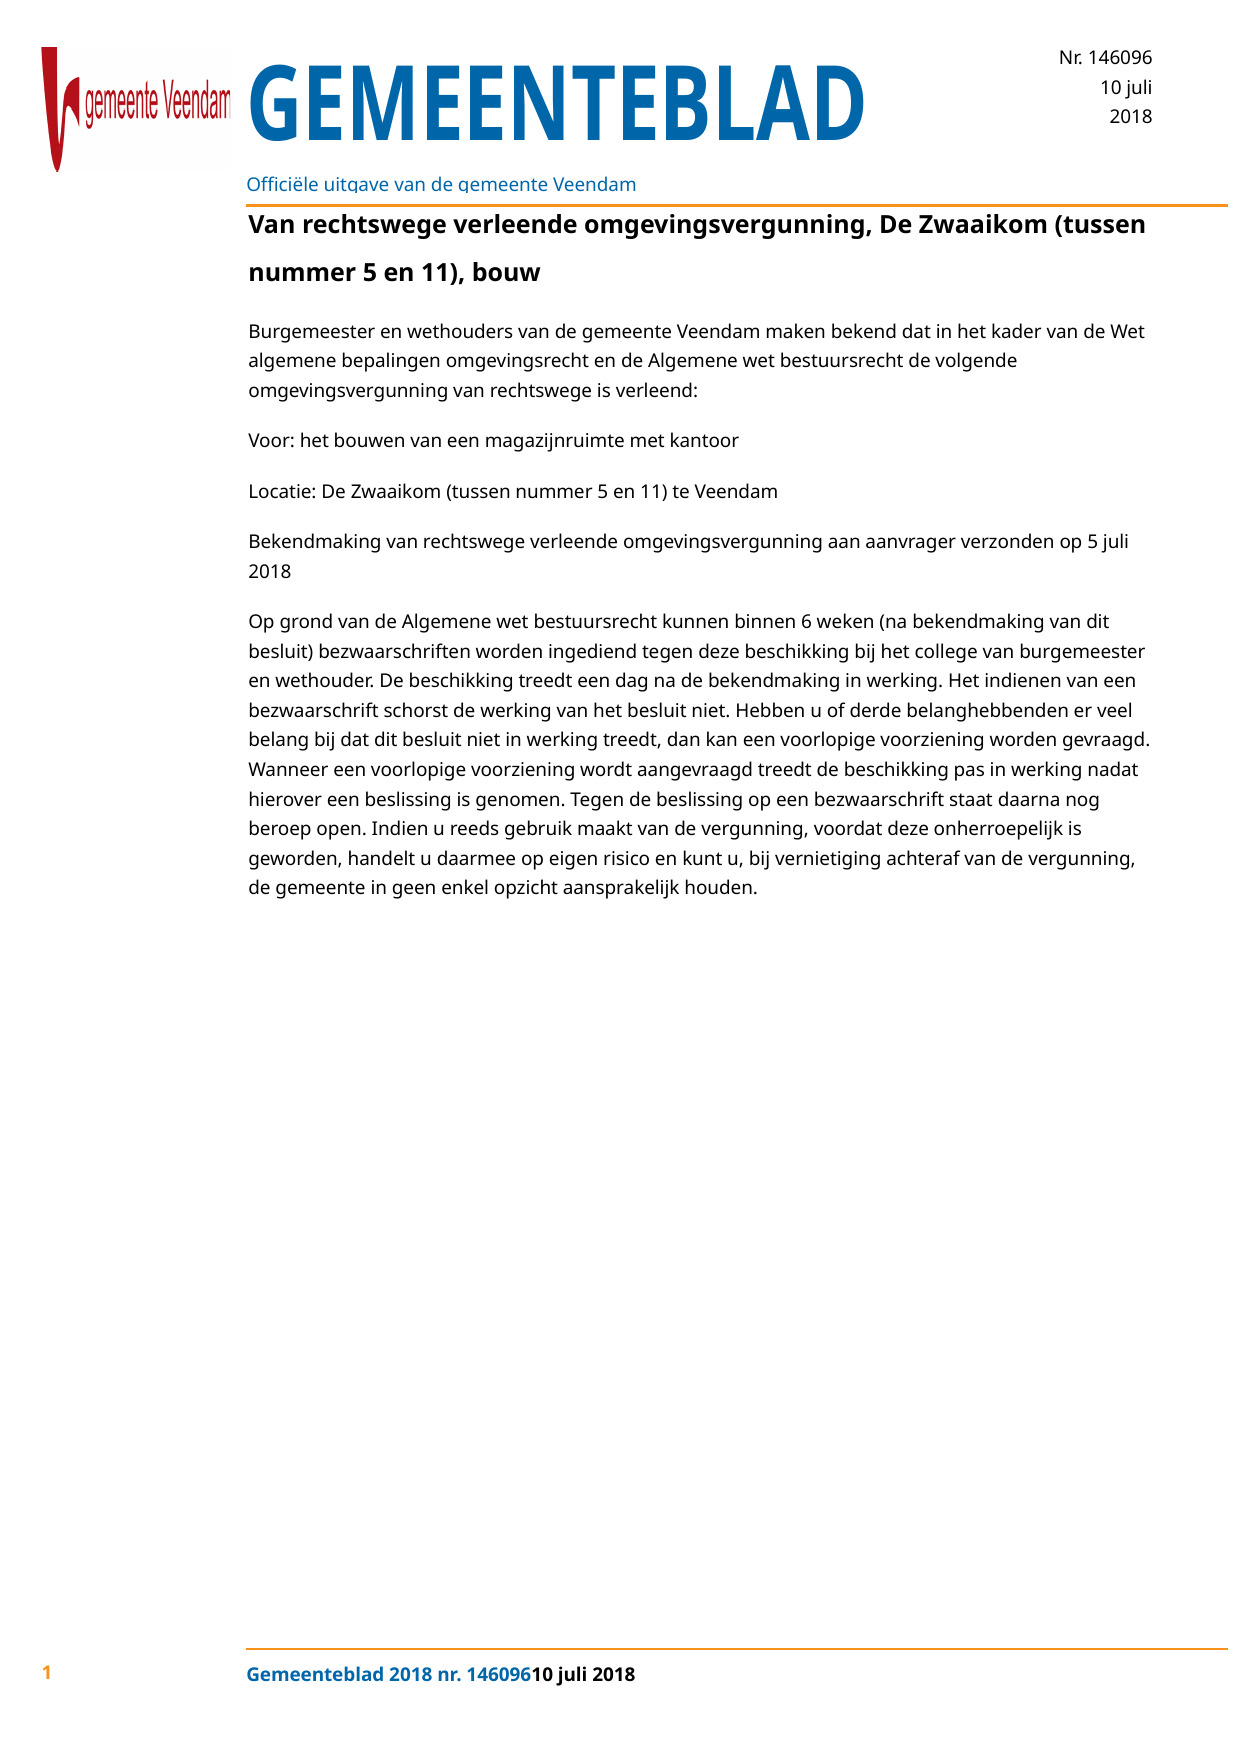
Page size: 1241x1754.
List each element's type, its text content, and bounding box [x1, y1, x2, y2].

text Van rechtswege verleende omgevingsvergunning, De Zwaaikom (tussen nummer 5 en 11), bouw [248, 207, 1152, 288]
text Locatie: De Zwaaikom (tussen nummer 5 en 11) te Veendam [248, 478, 1152, 504]
text Bekendmaking van rechtswege verleende omgevingsvergunning aan aanvrager verzonden op 5 juli 2018 [248, 528, 1152, 584]
text Op grond van de Algemene wet bestuursrecht kunnen binnen 6 weken (na bekendmaking van dit besluit) bezwaarschriften worden ingediend tegen deze beschikking bij het college van burgemeester en wethouder. De beschikking treedt een dag na de bekendmaking in werking. Het indienen van een bezwaarschrift schorst de werking van het besluit niet. Hebben u of derde belanghebbenden er veel belang bij dat dit besluit niet in werking treedt, dan kan een voorlopige voorziening worden gevraagd. Wanneer een voorlopige voorziening wordt aangevraagd treedt de beschikking pas in werking nadat hierover een beslissing is genomen. Tegen de beslissing op een bezwaarschrift staat daarna nog beroep open. Indien u reeds gebruik maakt van de vergunning, voordat deze onherroepelijk is geworden, handelt u daarmee op eigen risico en kunt u, bij vernietiging achteraf van de vergunning, de gemeente in geen enkel opzicht aansprakelijk houden. [248, 608, 1152, 900]
text Voor: het bouwen van een magazijnruimte met kantoor [248, 427, 1152, 453]
picture [41, 47, 231, 172]
text Burgemeester en wethouders van de gemeente Veendam maken bekend dat in het kader van de Wet algemene bepalingen omgevingsrecht en de Algemene wet bestuursrecht de volgende omgevingsvergunning van rechtswege is verleend: [248, 318, 1152, 403]
